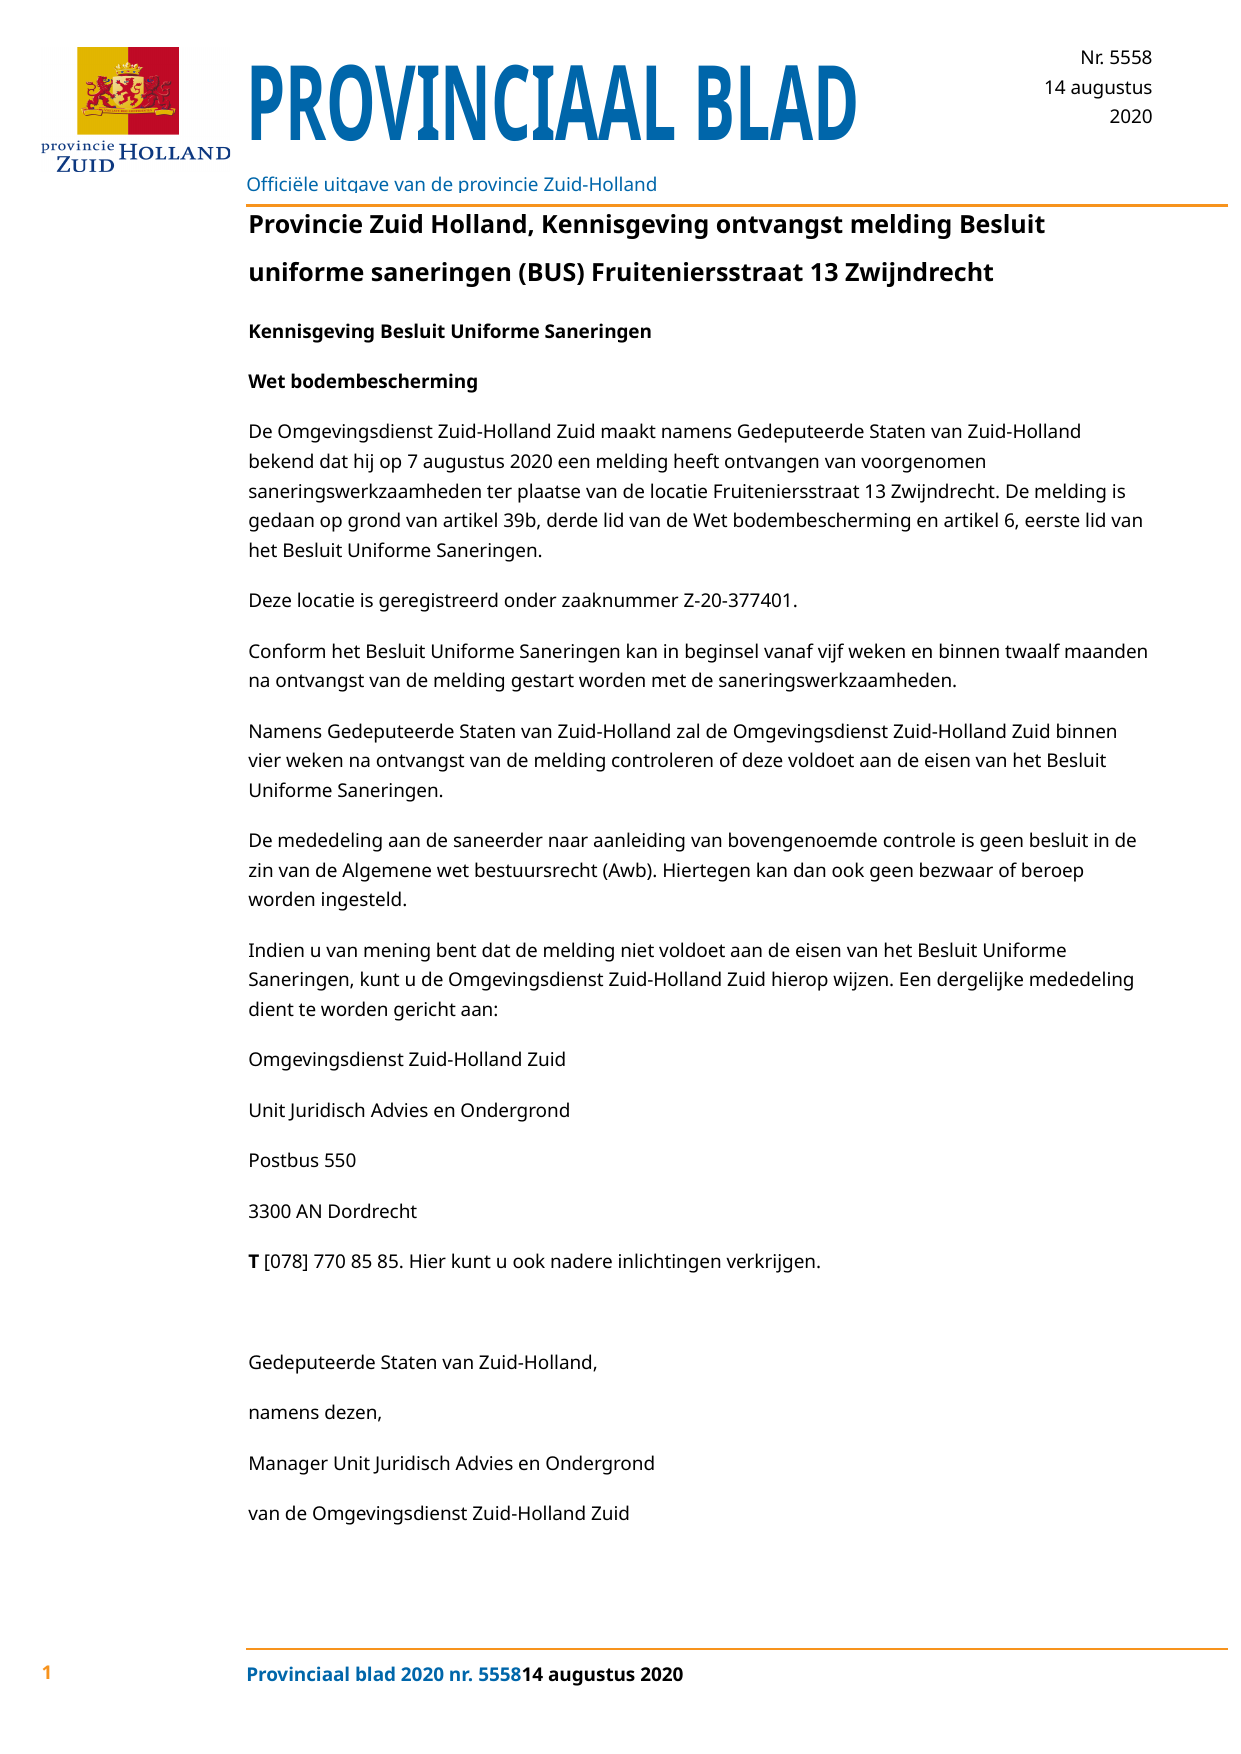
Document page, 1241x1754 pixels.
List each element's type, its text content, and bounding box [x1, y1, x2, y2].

text Provincie Zuid Holland, Kennisgeving ontvangst melding Besluit uniforme saneringen (BUS) Fruiteniersstraat 13 Zwijndrecht [248, 207, 1152, 288]
text Kennisgeving Besluit Uniforme Saneringen [248, 318, 1152, 344]
text T [078] 770 85 85. Hier kunt u ook nadere inlichtingen verkrijgen. [248, 1248, 1152, 1274]
text Wet bodembescherming [248, 368, 1152, 394]
text van de Omgevingsdienst Zuid-Holland Zuid [248, 1500, 1152, 1526]
text Indien u van mening bent dat de melding niet voldoet aan de eisen van het Besluit Uniforme Saneringen, kunt u de Omgevingsdienst Zuid-Holland Zuid hierop wijzen. Een dergelijke mededeling dient te worden gericht aan: [248, 937, 1152, 1022]
text Unit Juridisch Advies en Ondergrond [248, 1097, 1152, 1123]
text Conform het Besluit Uniforme Saneringen kan in beginsel vanaf vijf weken en binnen twaalf maanden na ontvangst van de melding gestart worden met de saneringswerkzaamheden. [248, 638, 1152, 693]
text Postbus 550 [248, 1147, 1152, 1173]
text De mededeling aan de saneerder naar aanleiding van bovengenoemde controle is geen besluit in de zin van de Algemene wet bestuursrecht (Awb). Hiertegen kan dan ook geen bezwaar of beroep worden ingesteld. [248, 827, 1152, 912]
text Omgevingsdienst Zuid-Holland Zuid [248, 1047, 1152, 1072]
text Namens Gedeputeerde Staten van Zuid-Holland zal de Omgevingsdienst Zuid-Holland Zuid binnen vier weken na ontvangst van de melding controleren of deze voldoet aan de eisen van het Besluit Uniforme Saneringen. [248, 718, 1152, 803]
text Gedeputeerde Staten van Zuid-Holland, [248, 1349, 1152, 1375]
text 3300 AN Dordrecht [248, 1198, 1152, 1224]
text De Omgevingsdienst Zuid-Holland Zuid maakt namens Gedeputeerde Staten van Zuid-Holland bekend dat hij op 7 augustus 2020 een melding heeft ontvangen van voorgenomen saneringswerkzaamheden ter plaatse van de locatie Fruiteniersstraat 13 Zwijndrecht. De melding is gedaan op grond van artikel 39b, derde lid van de Wet bodembescherming en artikel 6, eerste lid van het Besluit Uniforme Saneringen. [248, 419, 1152, 563]
picture [41, 47, 231, 172]
text Deze locatie is geregistreerd onder zaaknummer Z-20-377401. [248, 587, 1152, 613]
text namens dezen, [248, 1399, 1152, 1425]
text Manager Unit Juridisch Advies en Ondergrond [248, 1450, 1152, 1476]
